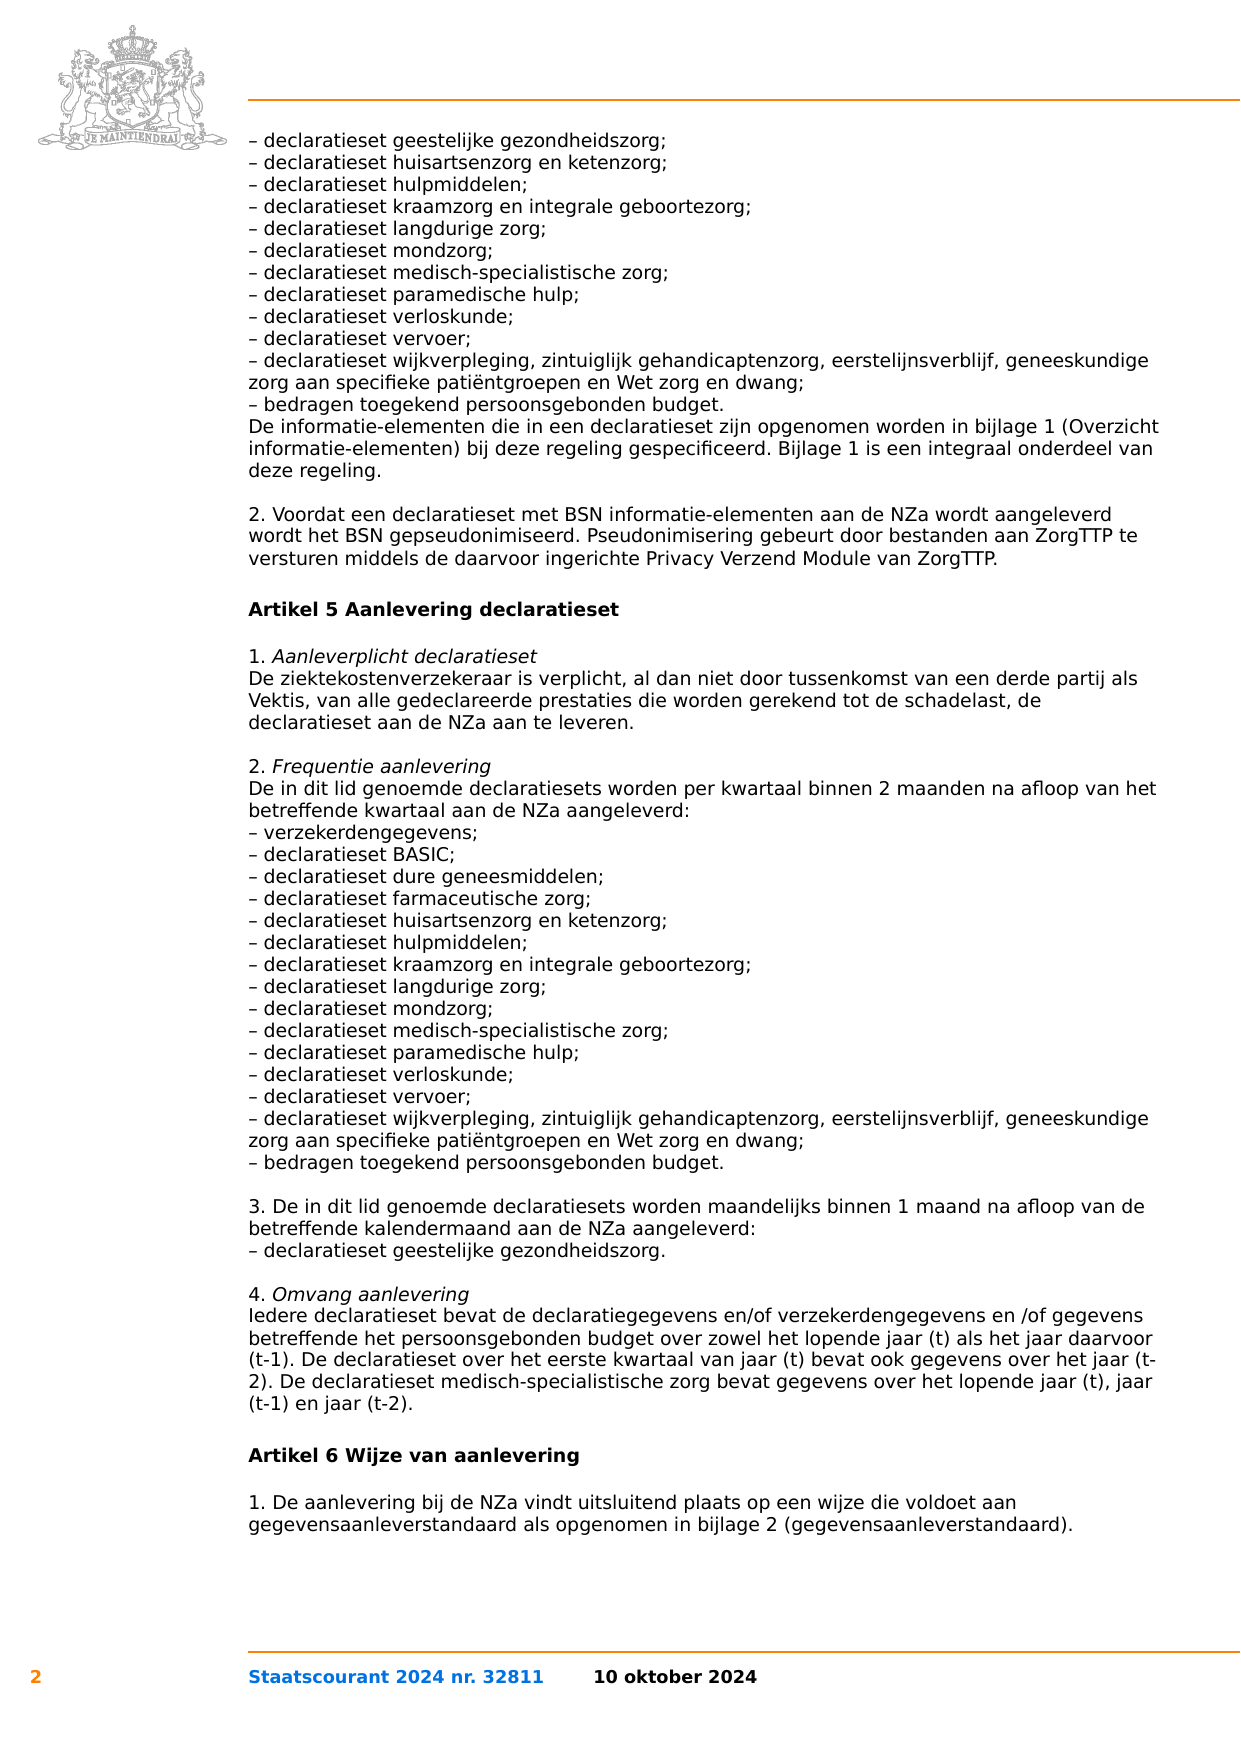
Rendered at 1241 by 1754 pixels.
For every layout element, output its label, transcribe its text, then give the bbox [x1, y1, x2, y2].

text – declaratieset medisch-specialistische zorg; [248, 1020, 1163, 1042]
text – declaratieset vervoer; [248, 1086, 1163, 1108]
text 4. Omvang aanlevering [248, 1283, 1163, 1305]
text 1. De aanlevering bij de NZa vindt uitsluitend plaats op een wijze die voldoet aan gegevensaanleverstandaard als opgenomen in bijlage 2 (gegevensaanleverstandaard). [248, 1492, 1163, 1536]
text – declaratieset wijkverpleging, zintuiglijk gehandicaptenzorg, eerstelijnsverblijf, geneeskundige zorg aan specifieke patiëntgroepen en Wet zorg en dwang; [248, 1108, 1163, 1152]
text – declaratieset huisartsenzorg en ketenzorg; [248, 152, 1163, 174]
text – declaratieset verloskunde; [248, 1064, 1163, 1086]
text – declaratieset paramedische hulp; [248, 1042, 1163, 1064]
text – declaratieset vervoer; [248, 328, 1163, 350]
text – declaratieset huisartsenzorg en ketenzorg; [248, 910, 1163, 932]
subtitle Artikel 5 Aanlevering declaratieset [248, 599, 1163, 621]
text – declaratieset medisch-specialistische zorg; [248, 262, 1163, 284]
text 3. De in dit lid genoemde declaratiesets worden maandelijks binnen 1 maand na afloop van de betreffende kalendermaand aan de NZa aangeleverd: [248, 1196, 1163, 1239]
text 2. Frequentie aanlevering [248, 756, 1163, 778]
text – bedragen toegekend persoonsgebonden budget. [248, 1152, 1163, 1174]
text – declaratieset kraamzorg en integrale geboortezorg; [248, 954, 1163, 976]
text – declaratieset geestelijke gezondheidszorg; [248, 130, 1163, 152]
text – declaratieset hulpmiddelen; [248, 932, 1163, 954]
text Iedere declaratieset bevat de declaratiegegevens en/of verzekerdengegevens en /of gegevens betreffende het persoonsgebonden budget over zowel het lopende jaar (t) als het jaar daarvoor (t-1). De declaratieset over het eerste kwartaal van jaar (t) bevat ook gegevens over het jaar (t-2). De declaratieset medisch-specialistische zorg bevat gegevens over het lopende jaar (t), jaar (t-1) en jaar (t-2). [248, 1305, 1163, 1415]
text – declaratieset paramedische hulp; [248, 284, 1163, 306]
text – declaratieset hulpmiddelen; [248, 174, 1163, 196]
text 1. Aanleverplicht declaratieset [248, 646, 1163, 668]
text – declaratieset verloskunde; [248, 306, 1163, 328]
text – bedragen toegekend persoonsgebonden budget. [248, 394, 1163, 416]
text – declaratieset mondzorg; [248, 998, 1163, 1020]
text – declaratieset kraamzorg en integrale geboortezorg; [248, 196, 1163, 218]
text – verzekerdengegevens; [248, 822, 1163, 844]
text De informatie-elementen die in een declaratieset zijn opgenomen worden in bijlage 1 (Overzicht informatie-elementen) bij deze regeling gespecificeerd. Bijlage 1 is een integraal onderdeel van deze regeling. [248, 416, 1163, 482]
text De in dit lid genoemde declaratiesets worden per kwartaal binnen 2 maanden na afloop van het betreffende kwartaal aan de NZa aangeleverd: [248, 778, 1163, 822]
subtitle Artikel 6 Wijze van aanlevering [248, 1445, 1163, 1467]
text – declaratieset langdurige zorg; [248, 218, 1163, 240]
text – declaratieset dure geneesmiddelen; [248, 866, 1163, 888]
text De ziektekostenverzekeraar is verplicht, al dan niet door tussenkomst van een derde partij als Vektis, van alle gedeclareerde prestaties die worden gerekend tot de schadelast, de declaratieset aan de NZa aan te leveren. [248, 668, 1163, 734]
text – declaratieset BASIC; [248, 844, 1163, 866]
text – declaratieset langdurige zorg; [248, 976, 1163, 998]
text – declaratieset wijkverpleging, zintuiglijk gehandicaptenzorg, eerstelijnsverblijf, geneeskundige zorg aan specifieke patiëntgroepen en Wet zorg en dwang; [248, 350, 1163, 394]
text – declaratieset farmaceutische zorg; [248, 888, 1163, 910]
picture [38, 25, 227, 150]
text – declaratieset mondzorg; [248, 240, 1163, 262]
text – declaratieset geestelijke gezondheidszorg. [248, 1239, 1163, 1262]
text 2. Voordat een declaratieset met BSN informatie-elementen aan de NZa wordt aangeleverd wordt het BSN gepseudonimiseerd. Pseudonimisering gebeurt door bestanden aan ZorgTTP te versturen middels de daarvoor ingerichte Privacy Verzend Module van ZorgTTP. [248, 503, 1163, 569]
